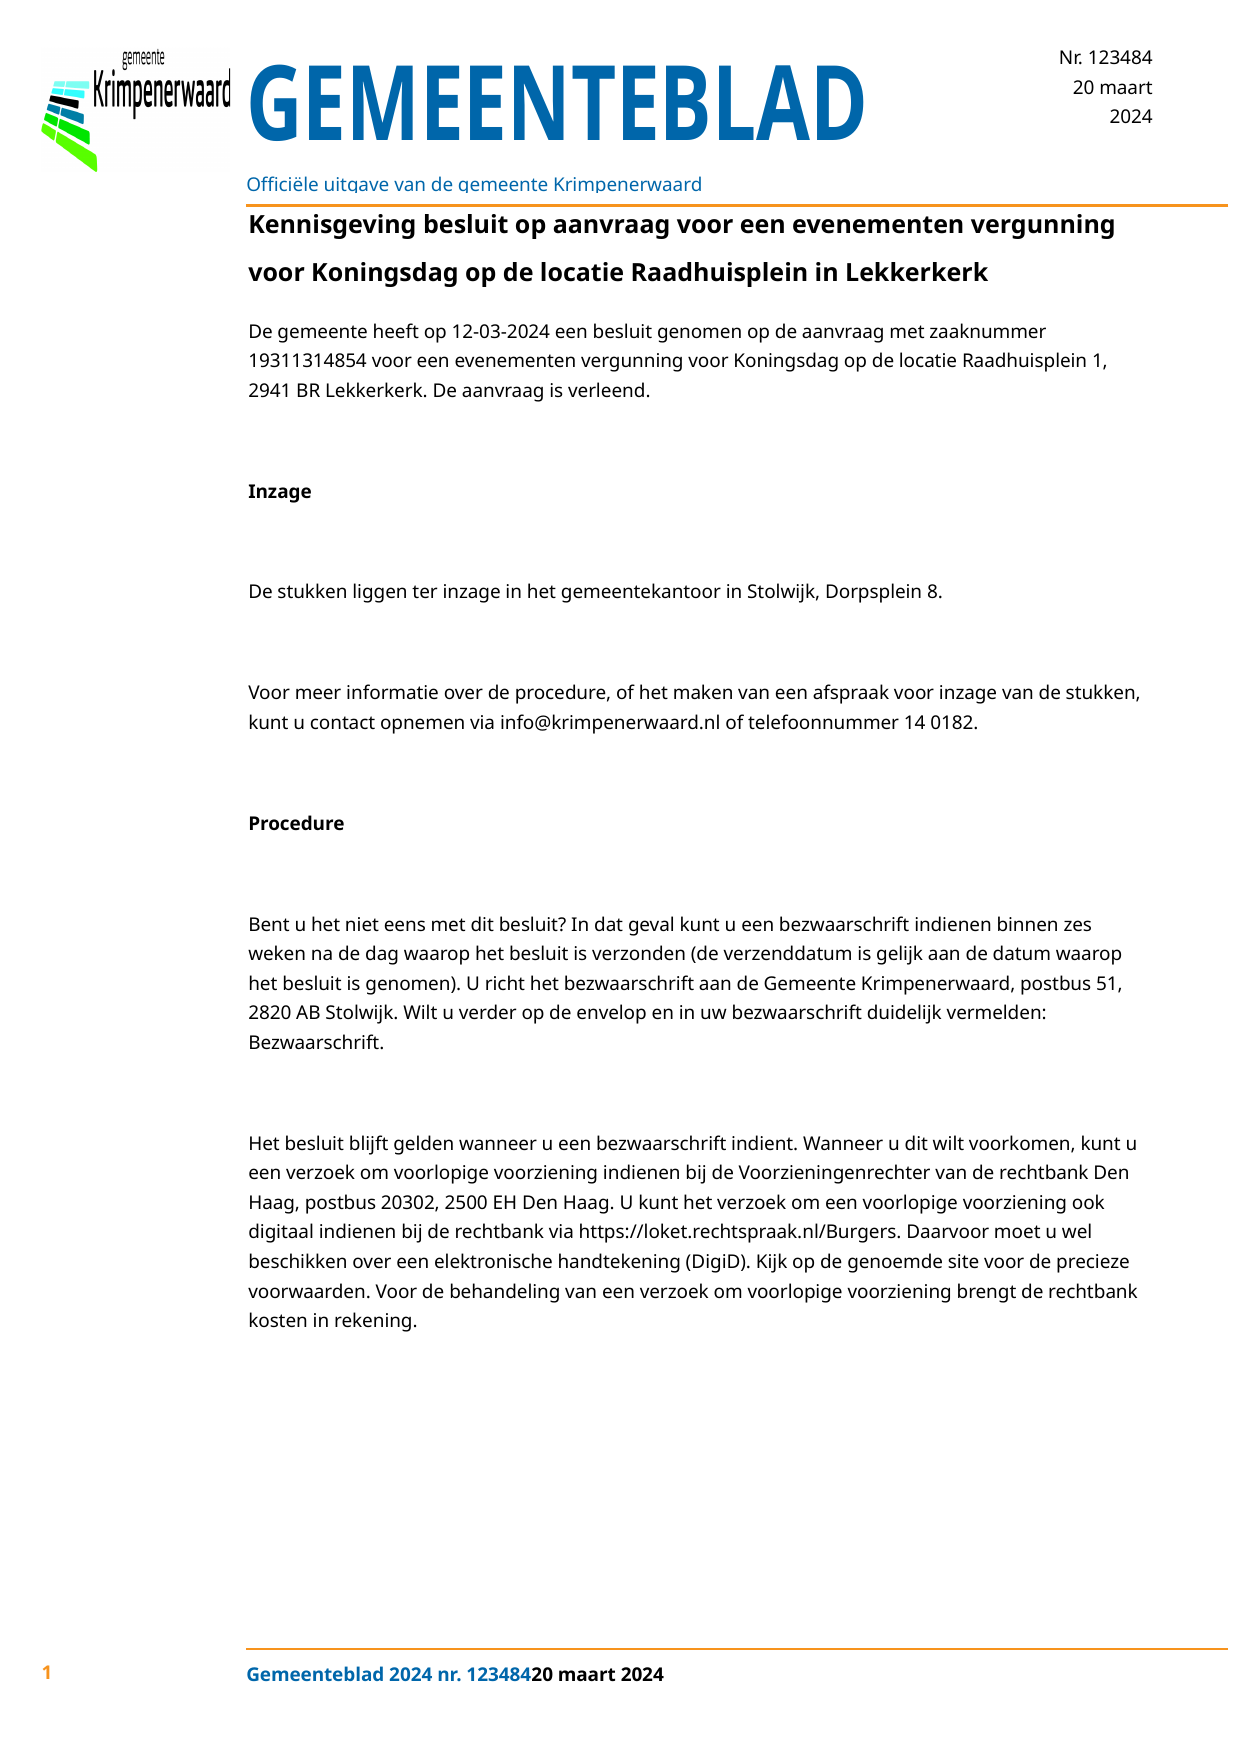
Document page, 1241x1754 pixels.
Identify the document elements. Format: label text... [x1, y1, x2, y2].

text Voor meer informatie over de procedure, of het maken van een afspraak voor inzage van de stukken, kunt u contact opnemen via info@krimpenerwaard.nl of telefoonnummer 14 0182. [248, 679, 1152, 735]
text De gemeente heeft op 12-03-2024 een besluit genomen op de aanvraag met zaaknummer 19311314854 voor een evenementen vergunning voor Koningsdag op de locatie Raadhuisplein 1, 2941 BR Lekkerkerk. De aanvraag is verleend. [248, 318, 1152, 403]
text Bent u het niet eens met dit besluit? In dat geval kunt u een bezwaarschrift indienen binnen zes weken na de dag waarop het besluit is verzonden (de verzenddatum is gelijk aan de datum waarop het besluit is genomen). U richt het bezwaarschrift aan de Gemeente Krimpenerwaard, postbus 51, 2820 AB Stolwijk. Wilt u verder op de envelop en in uw bezwaarschrift duidelijk vermelden: Bezwaarschrift. [248, 911, 1152, 1055]
text Het besluit blijft gelden wanneer u een bezwaarschrift indient. Wanneer u dit wilt voorkomen, kunt u een verzoek om voorlopige voorziening indienen bij de Voorzieningenrechter van de rechtbank Den Haag, postbus 20302, 2500 EH Den Haag. U kunt het verzoek om een voorlopige voorziening ook digitaal indienen bij de rechtbank via https://loket.rechtspraak.nl/Burgers. Daarvoor moet u wel beschikken over een elektronische handtekening (DigiD). Kijk op de genoemde site voor de precieze voorwaarden. Voor de behandeling van een verzoek om voorlopige voorziening brengt de rechtbank kosten in rekening. [248, 1130, 1152, 1333]
text De stukken liggen ter inzage in het gemeentekantoor in Stolwijk, Dorpsplein 8. [248, 579, 1152, 604]
text Kennisgeving besluit op aanvraag voor een evenementen vergunning voor Koningsdag op de locatie Raadhuisplein in Lekkerkerk [248, 207, 1152, 288]
text Procedure [248, 810, 1152, 836]
text Inzage [248, 478, 1152, 504]
picture [41, 47, 231, 172]
